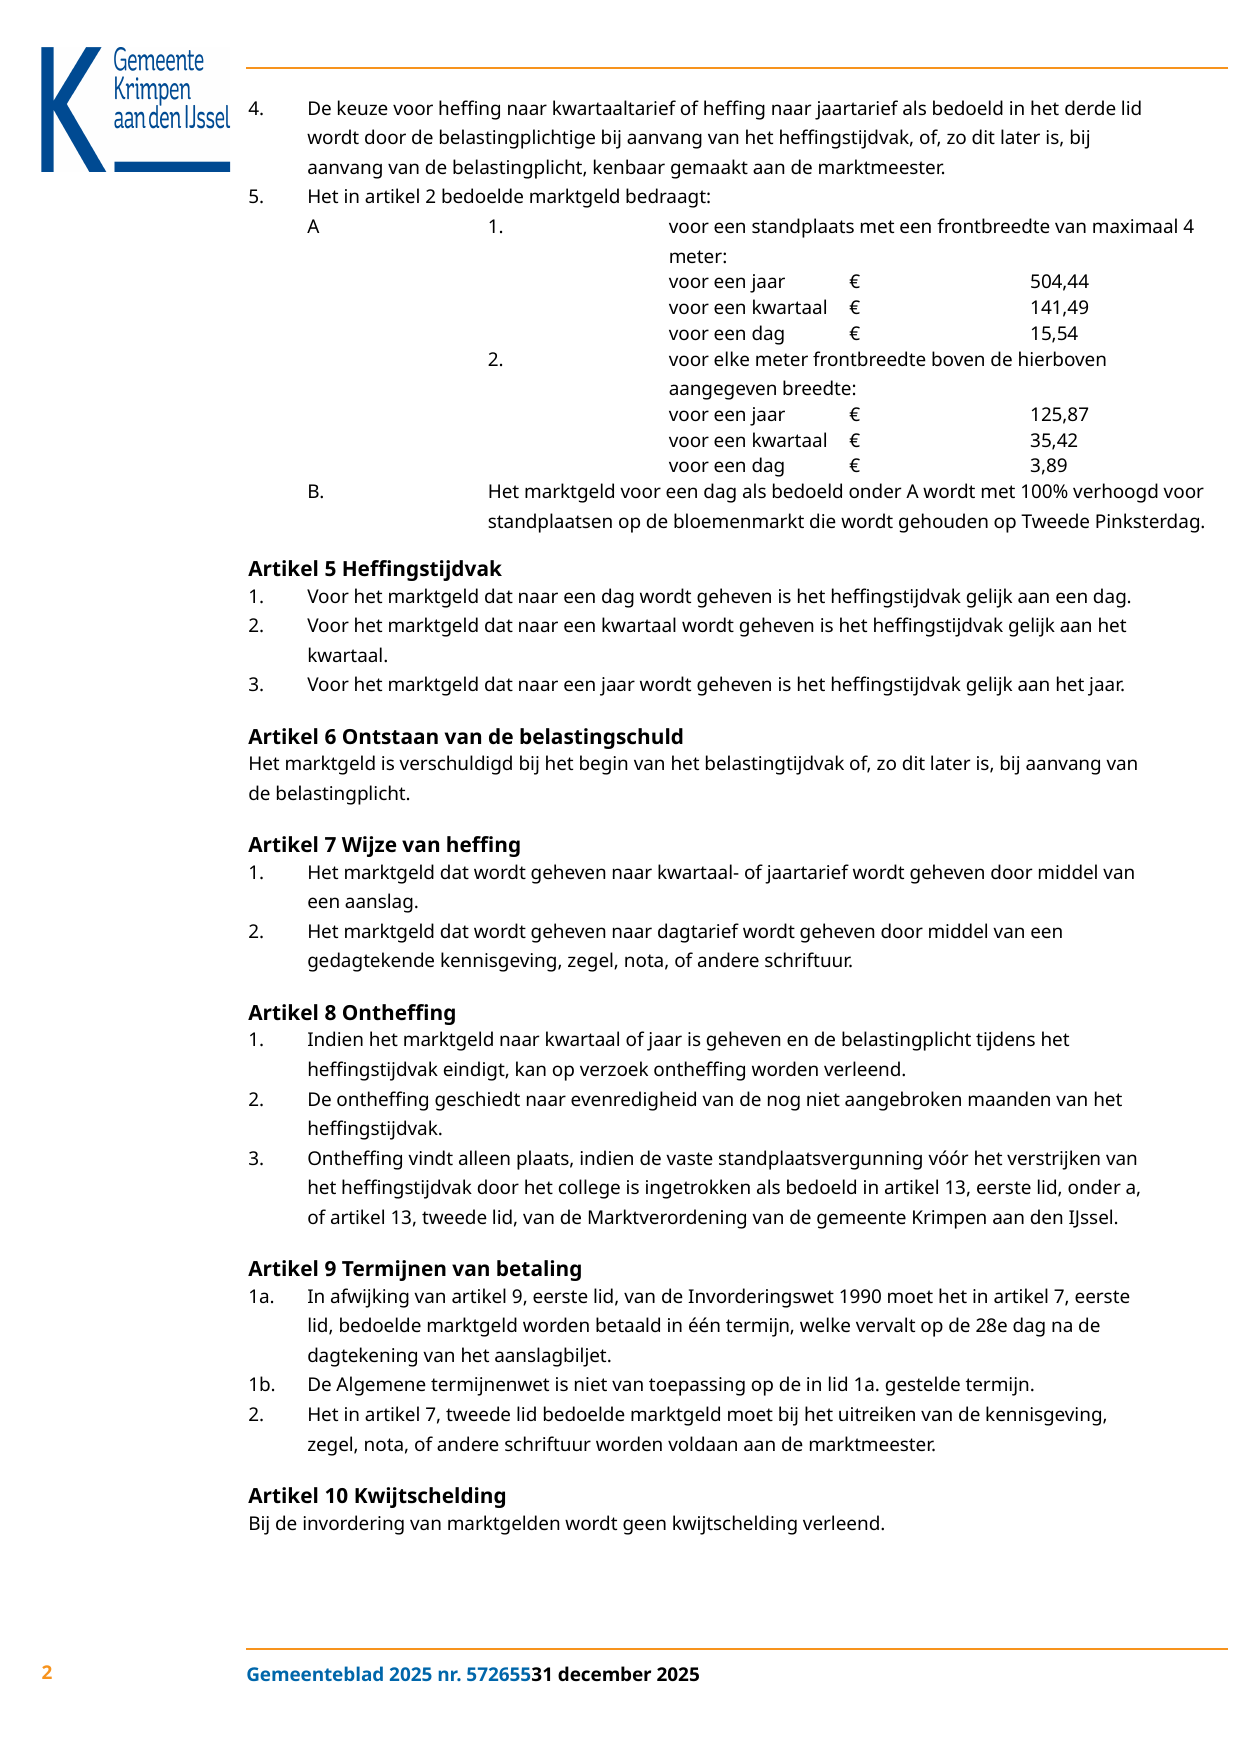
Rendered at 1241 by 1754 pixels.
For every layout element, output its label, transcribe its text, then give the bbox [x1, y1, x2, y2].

table_cell € [849, 294, 1030, 320]
table_cell 15,54 [1030, 320, 1211, 346]
table_cell [307, 427, 488, 452]
table_cell voor een dag [669, 320, 849, 346]
list Voor het marktgeld dat naar een kwartaal wordt geheven is het heffingstijdvak gelijk aan het kwartaal. [248, 612, 1152, 668]
table_cell 3,89 [1030, 453, 1211, 478]
text Artikel 6 Ontstaan van de belastingschuld [248, 722, 1152, 751]
table_cell [488, 427, 668, 452]
list Voor het marktgeld dat naar een dag wordt geheven is het heffingstijdvak gelijk aan een dag. [248, 583, 1152, 609]
text Artikel 5 Heffingstijdvak [248, 554, 1152, 583]
list Het in artikel 7, tweede lid bedoelde marktgeld moet bij het uitreiken van de kennisgeving, zegel, nota, of andere schriftuur worden voldaan aan de marktmeester. [248, 1401, 1152, 1457]
text Bij de invordering van marktgelden wordt geen kwijtschelding verleend. [248, 1510, 1152, 1535]
table_cell [307, 320, 488, 346]
text Artikel 9 Termijnen van betaling [248, 1254, 1152, 1283]
table_header voor een standplaats met een frontbreedte van maximaal 4 meter: [669, 213, 1211, 268]
table_cell 2. [488, 346, 668, 401]
table_cell € [849, 453, 1030, 478]
table_cell [488, 401, 668, 427]
table_header 1. [488, 213, 668, 268]
list De ontheffing geschiedt naar evenredigheid van de nog niet aangebroken maanden van het heffingstijdvak. [248, 1086, 1152, 1141]
table_cell [307, 401, 488, 427]
table_cell € [849, 269, 1030, 294]
picture [41, 47, 231, 172]
table_cell voor een kwartaal [669, 427, 849, 452]
list Het in artikel 2 bedoelde marktgeld bedraagt: [248, 183, 1152, 209]
table_cell [488, 453, 668, 478]
text Artikel 8 Ontheffing [248, 998, 1152, 1027]
table_cell voor een dag [669, 453, 849, 478]
table_cell [307, 294, 488, 320]
table_cell voor een jaar [669, 401, 849, 427]
table_header A [307, 213, 488, 268]
table_cell [488, 320, 668, 346]
table_cell [307, 269, 488, 294]
table_cell [307, 346, 488, 401]
table_cell voor een kwartaal [669, 294, 849, 320]
table_cell [488, 269, 668, 294]
list De Algemene termijnenwet is niet van toepassing op de in lid 1a. gestelde termijn. [248, 1372, 1152, 1397]
list De keuze voor heffing naar kwartaaltarief of heffing naar jaartarief als bedoeld in het derde lid wordt door de belastingplichtige bij aanvang van het heffingstijdvak, of, zo dit later is, bij aanvang van de belastingplicht, kenbaar gemaakt aan de marktmeester. [248, 95, 1152, 180]
list Ontheffing vindt alleen plaats, indien de vaste standplaatsvergunning vóór het verstrijken van het heffingstijdvak door het college is ingetrokken als bedoeld in artikel 13, eerste lid, onder a, of artikel 13, tweede lid, van de Marktverordening van de gemeente Krimpen aan den IJssel. [248, 1145, 1152, 1230]
list In afwijking van artikel 9, eerste lid, van de Invorderingswet 1990 moet het in artikel 7, eerste lid, bedoelde marktgeld worden betaald in één termijn, welke vervalt op de 28e dag na de dagtekening van het aanslagbiljet. [248, 1283, 1152, 1368]
table_cell [488, 294, 668, 320]
table_cell € [849, 401, 1030, 427]
table_cell 504,44 [1030, 269, 1211, 294]
text Artikel 7 Wijze van heffing [248, 831, 1152, 859]
table_cell [307, 453, 488, 478]
table_cell Het marktgeld voor een dag als bedoeld onder A wordt met 100% verhoogd voor standplaatsen op de bloemenmarkt die wordt gehouden op Tweede Pinksterdag. [488, 478, 1211, 533]
list Indien het marktgeld naar kwartaal of jaar is geheven en de belastingplicht tijdens het heffingstijdvak eindigt, kan op verzoek ontheffing worden verleend. [248, 1027, 1152, 1082]
table_cell 35,42 [1030, 427, 1211, 452]
text Het marktgeld is verschuldigd bij het begin van het belastingtijdvak of, zo dit later is, bij aanvang van de belastingplicht. [248, 751, 1152, 806]
table_cell 141,49 [1030, 294, 1211, 320]
list Voor het marktgeld dat naar een jaar wordt geheven is het heffingstijdvak gelijk aan het jaar. [248, 672, 1152, 697]
table_cell € [849, 320, 1030, 346]
table_cell B. [307, 478, 488, 533]
table_cell voor een jaar [669, 269, 849, 294]
table_cell voor elke meter frontbreedte boven de hierboven aangegeven breedte: [669, 346, 1211, 401]
text Artikel 10 Kwijtschelding [248, 1481, 1152, 1510]
table_cell 125,87 [1030, 401, 1211, 427]
table_cell € [849, 427, 1030, 452]
list Het marktgeld dat wordt geheven naar kwartaal- of jaartarief wordt geheven door middel van een aanslag. [248, 859, 1152, 914]
list Het marktgeld dat wordt geheven naar dagtarief wordt geheven door middel van een gedagtekende kennisgeving, zegel, nota, of andere schriftuur. [248, 918, 1152, 973]
